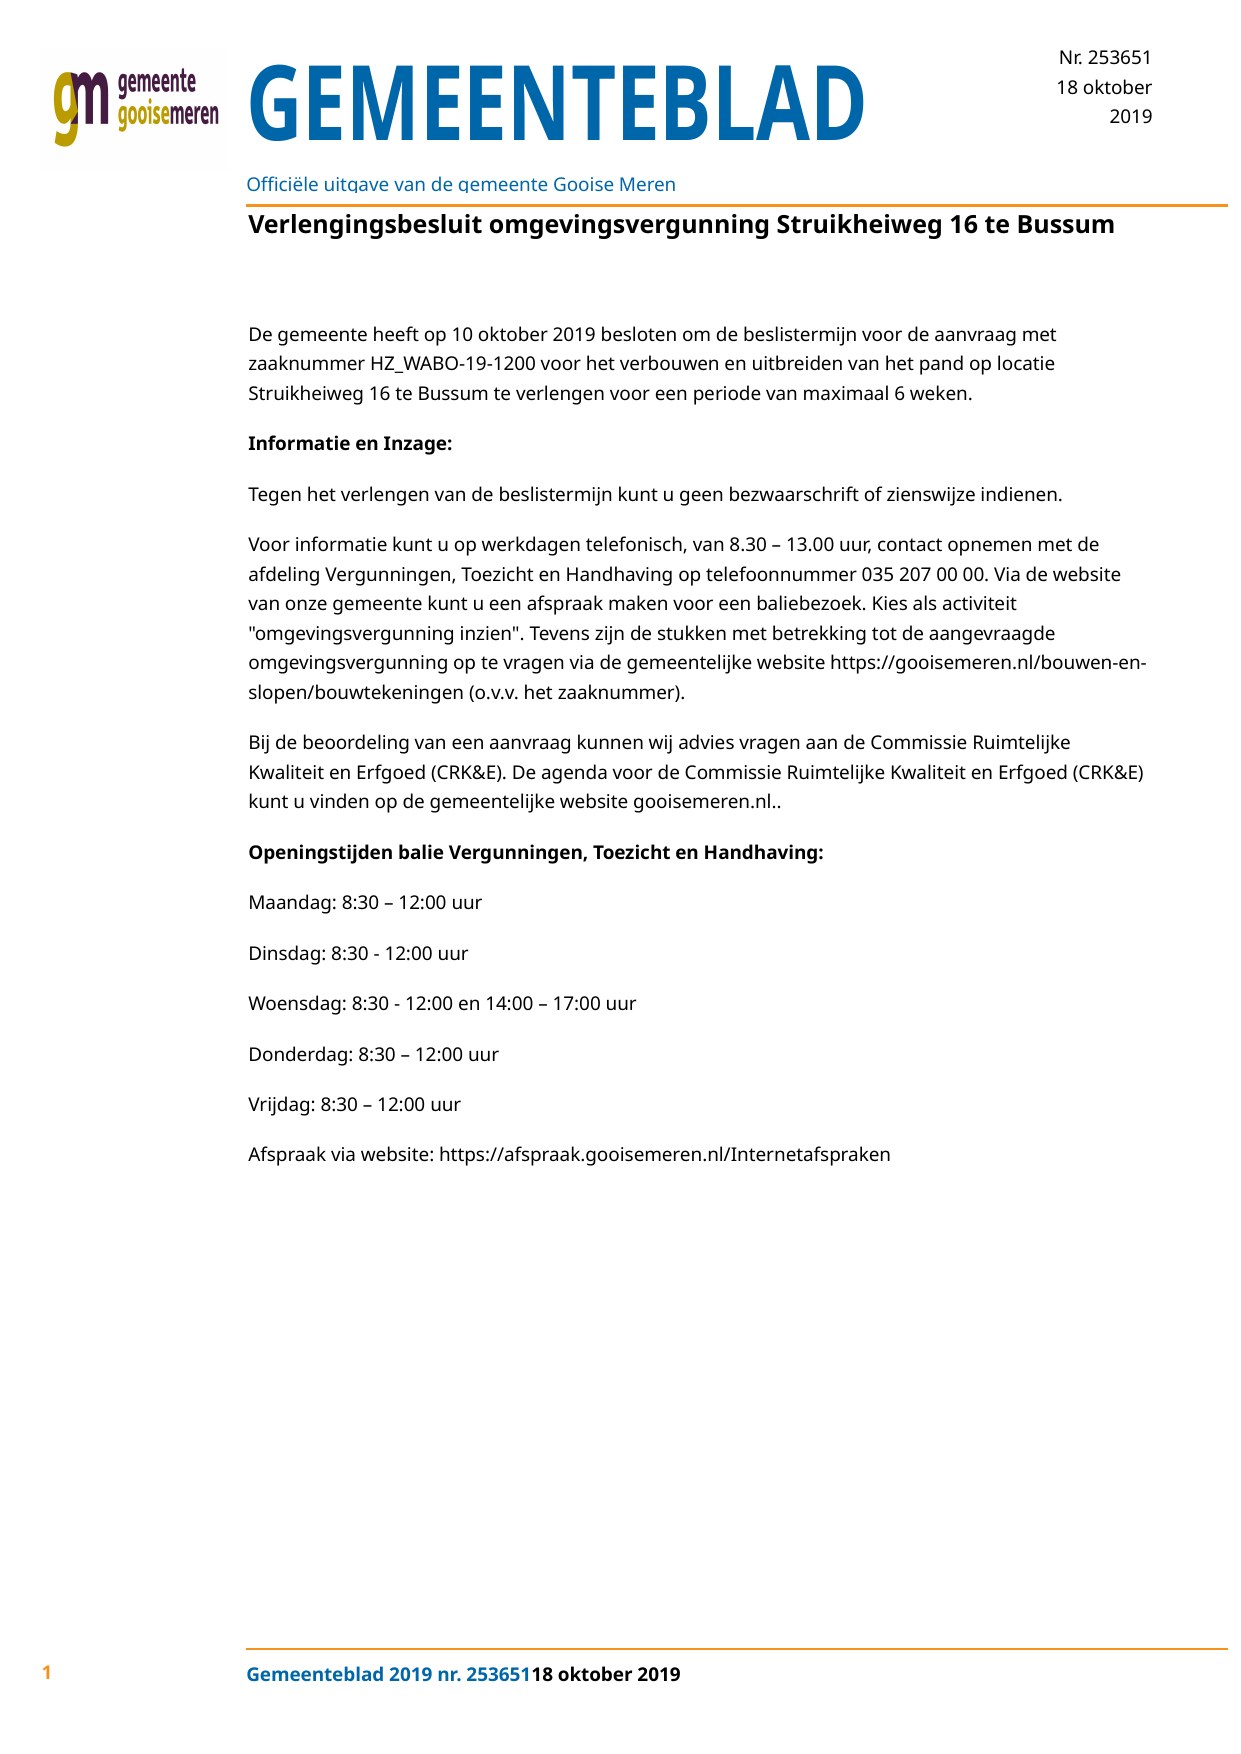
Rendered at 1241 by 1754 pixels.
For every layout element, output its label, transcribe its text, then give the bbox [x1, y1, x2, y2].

text Woensdag: 8:30 - 12:00 en 14:00 – 17:00 uur [248, 990, 1152, 1016]
text Vrijdag: 8:30 – 12:00 uur [248, 1091, 1152, 1117]
text Afspraak via website: https://afspraak.gooisemeren.nl/Internetafspraken [248, 1142, 1152, 1167]
text Dinsdag: 8:30 - 12:00 uur [248, 940, 1152, 966]
text Voor informatie kunt u op werkdagen telefonisch, van 8.30 – 13.00 uur, contact opnemen met de afdeling Vergunningen, Toezicht en Handhaving op telefoonnummer 035 207 00 00. Via de website van onze gemeente kunt u een afspraak maken voor een baliebezoek. Kies als activiteit "omgevingsvergunning inzien". Tevens zijn de stukken met betrekking tot de aangevraagde omgevingsvergunning op te vragen via de gemeentelijke website https://gooisemeren.nl/bouwen-en-slopen/bouwtekeningen (o.v.v. het zaaknummer). [248, 531, 1152, 705]
picture [41, 47, 231, 172]
text Verlengingsbesluit omgevingsvergunning Struikheiweg 16 te Bussum [248, 207, 1152, 241]
text Maandag: 8:30 – 12:00 uur [248, 889, 1152, 915]
text Donderdag: 8:30 – 12:00 uur [248, 1041, 1152, 1066]
text Tegen het verlengen van de beslistermijn kunt u geen bezwaarschrift of zienswijze indienen. [248, 481, 1152, 506]
text Bij de beoordeling van een aanvraag kunnen wij advies vragen aan de Commissie Ruimtelijke Kwaliteit en Erfgoed (CRK&E). De agenda voor de Commissie Ruimtelijke Kwaliteit en Erfgoed (CRK&E) kunt u vinden op de gemeentelijke website gooisemeren.nl.. [248, 729, 1152, 814]
text De gemeente heeft op 10 oktober 2019 besloten om de beslistermijn voor de aanvraag met zaaknummer HZ_WABO-19-1200 voor het verbouwen en uitbreiden van het pand op locatie Struikheiweg 16 te Bussum te verlengen voor een periode van maximaal 6 weken. [248, 321, 1152, 406]
text Informatie en Inzage: [248, 430, 1152, 456]
text Openingstijden balie Vergunningen, Toezicht en Handhaving: [248, 839, 1152, 865]
